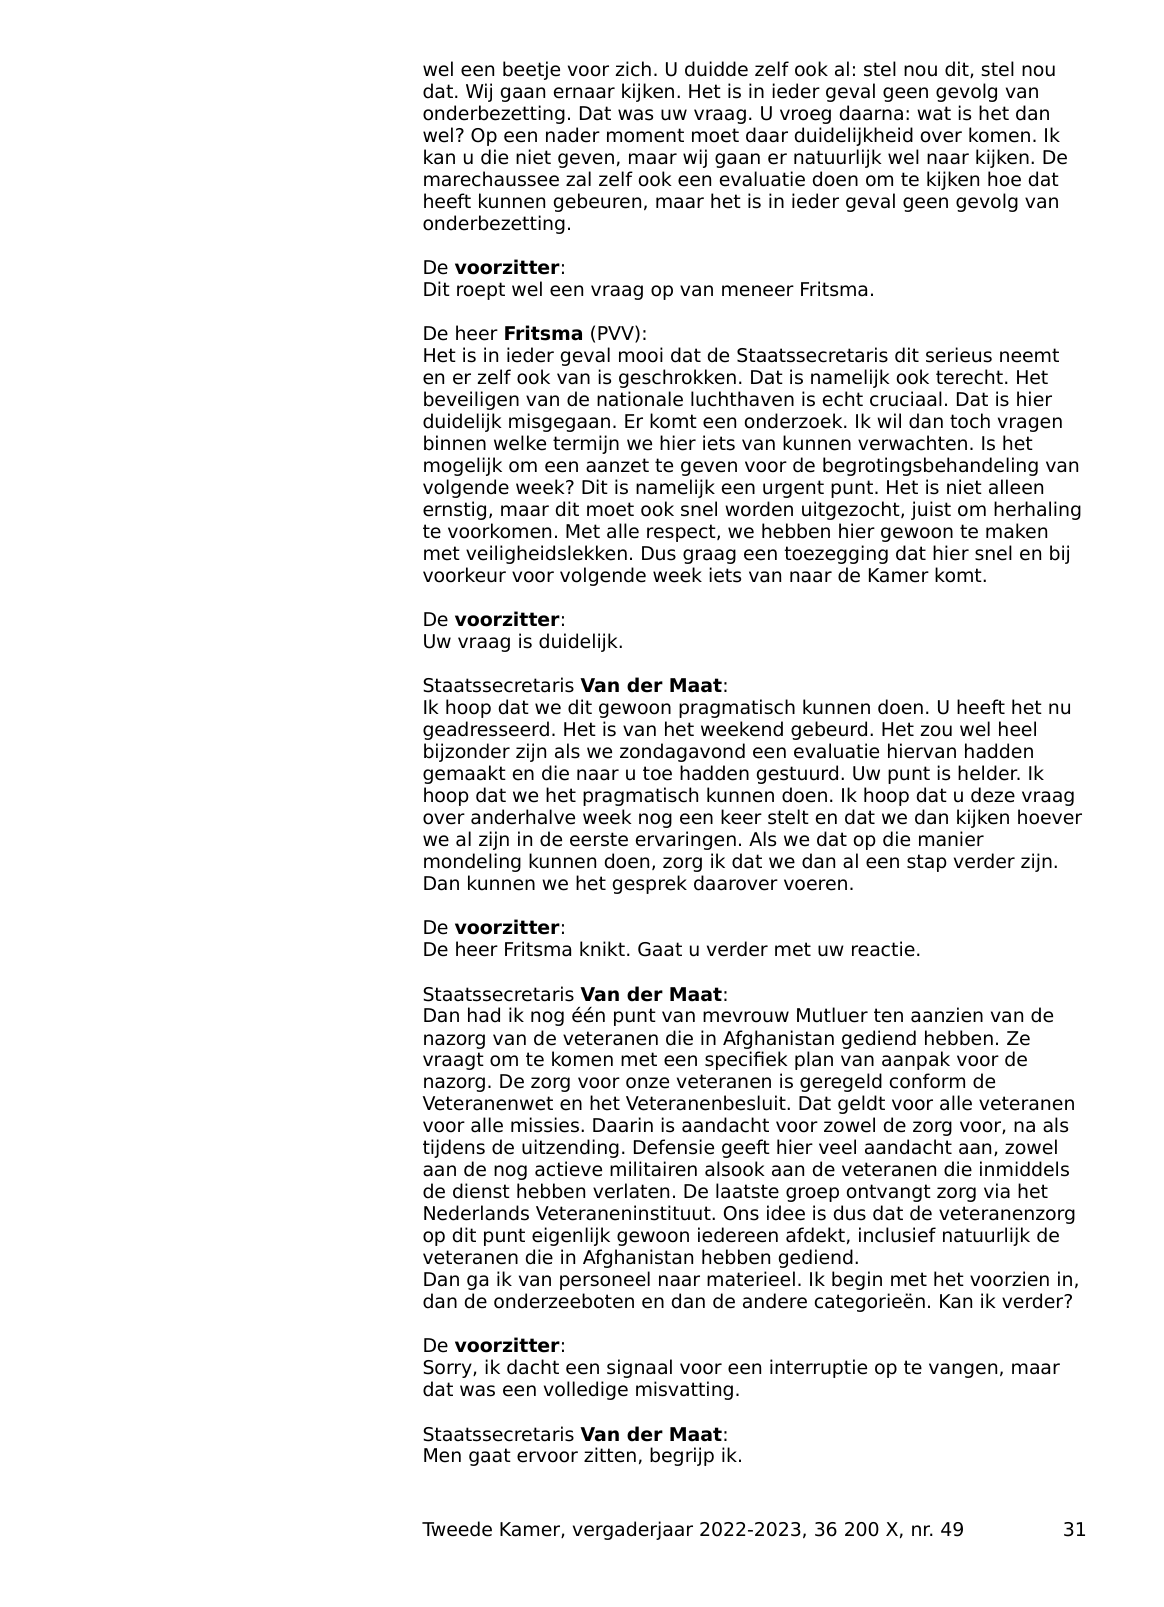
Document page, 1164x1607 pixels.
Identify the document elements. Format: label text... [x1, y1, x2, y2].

text De voorzitter: [422, 917, 1087, 939]
text Men gaat ervoor zitten, begrijp ik. [422, 1445, 1087, 1467]
text Staatssecretaris Van der Maat: [422, 983, 1087, 1005]
text De voorzitter: [422, 257, 1087, 279]
text Uw vraag is duidelijk. [422, 631, 1087, 653]
text wel een beetje voor zich. U duidde zelf ook al: stel nou dit, stel nou dat. Wij gaan ernaar kijken. Het is in ieder geval geen gevolg van onderbezetting. Dat was uw vraag. U vroeg daarna: wat is het dan wel? Op een nader moment moet daar duidelijkheid over komen. Ik kan u die niet geven, maar wij gaan er natuurlijk wel naar kijken. De marechaussee zal zelf ook een evaluatie doen om te kijken hoe dat heeft kunnen gebeuren, maar het is in ieder geval geen gevolg van onderbezetting. [422, 59, 1087, 235]
text Sorry, ik dacht een signaal voor een interruptie op te vangen, maar dat was een volledige misvatting. [422, 1357, 1087, 1401]
text Het is in ieder geval mooi dat de Staatssecretaris dit serieus neemt en er zelf ook van is geschrokken. Dat is namelijk ook terecht. Het beveiligen van de nationale luchthaven is echt cruciaal. Dat is hier duidelijk misgegaan. Er komt een onderzoek. Ik wil dan toch vragen binnen welke termijn we hier iets van kunnen verwachten. Is het mogelijk om een aanzet te geven voor de begrotingsbehandeling van volgende week? Dit is namelijk een urgent punt. Het is niet alleen ernstig, maar dit moet ook snel worden uitgezocht, juist om herhaling te voorkomen. Met alle respect, we hebben hier gewoon te maken met veiligheidslekken. Dus graag een toezegging dat hier snel en bij voorkeur voor volgende week iets van naar de Kamer komt. [422, 345, 1087, 587]
text De heer Fritsma (PVV): [422, 323, 1087, 345]
text Staatssecretaris Van der Maat: [422, 675, 1087, 697]
text Staatssecretaris Van der Maat: [422, 1423, 1087, 1445]
text De voorzitter: [422, 609, 1087, 631]
text De voorzitter: [422, 1335, 1087, 1357]
text Dit roept wel een vraag op van meneer Fritsma. [422, 279, 1087, 301]
text Ik hoop dat we dit gewoon pragmatisch kunnen doen. U heeft het nu geadresseerd. Het is van het weekend gebeurd. Het zou wel heel bijzonder zijn als we zondagavond een evaluatie hiervan hadden gemaakt en die naar u toe hadden gestuurd. Uw punt is helder. Ik hoop dat we het pragmatisch kunnen doen. Ik hoop dat u deze vraag over anderhalve week nog een keer stelt en dat we dan kijken hoever we al zijn in de eerste ervaringen. Als we dat op die manier mondeling kunnen doen, zorg ik dat we dan al een stap verder zijn. Dan kunnen we het gesprek daarover voeren. [422, 697, 1087, 895]
text Dan ga ik van personeel naar materieel. Ik begin met het voorzien in, dan de onderzeeboten en dan de andere categorieën. Kan ik verder? [422, 1269, 1087, 1313]
text Dan had ik nog één punt van mevrouw Mutluer ten aanzien van de nazorg van de veteranen die in Afghanistan gediend hebben. Ze vraagt om te komen met een specifiek plan van aanpak voor de nazorg. De zorg voor onze veteranen is geregeld conform de Veteranenwet en het Veteranenbesluit. Dat geldt voor alle veteranen voor alle missies. Daarin is aandacht voor zowel de zorg voor, na als tijdens de uitzending. Defensie geeft hier veel aandacht aan, zowel aan de nog actieve militairen alsook aan de veteranen die inmiddels de dienst hebben verlaten. De laatste groep ontvangt zorg via het Nederlands Veteraneninstituut. Ons idee is dus dat de veteranenzorg op dit punt eigenlijk gewoon iedereen afdekt, inclusief natuurlijk de veteranen die in Afghanistan hebben gediend. [422, 1005, 1087, 1269]
text De heer Fritsma knikt. Gaat u verder met uw reactie. [422, 939, 1087, 961]
